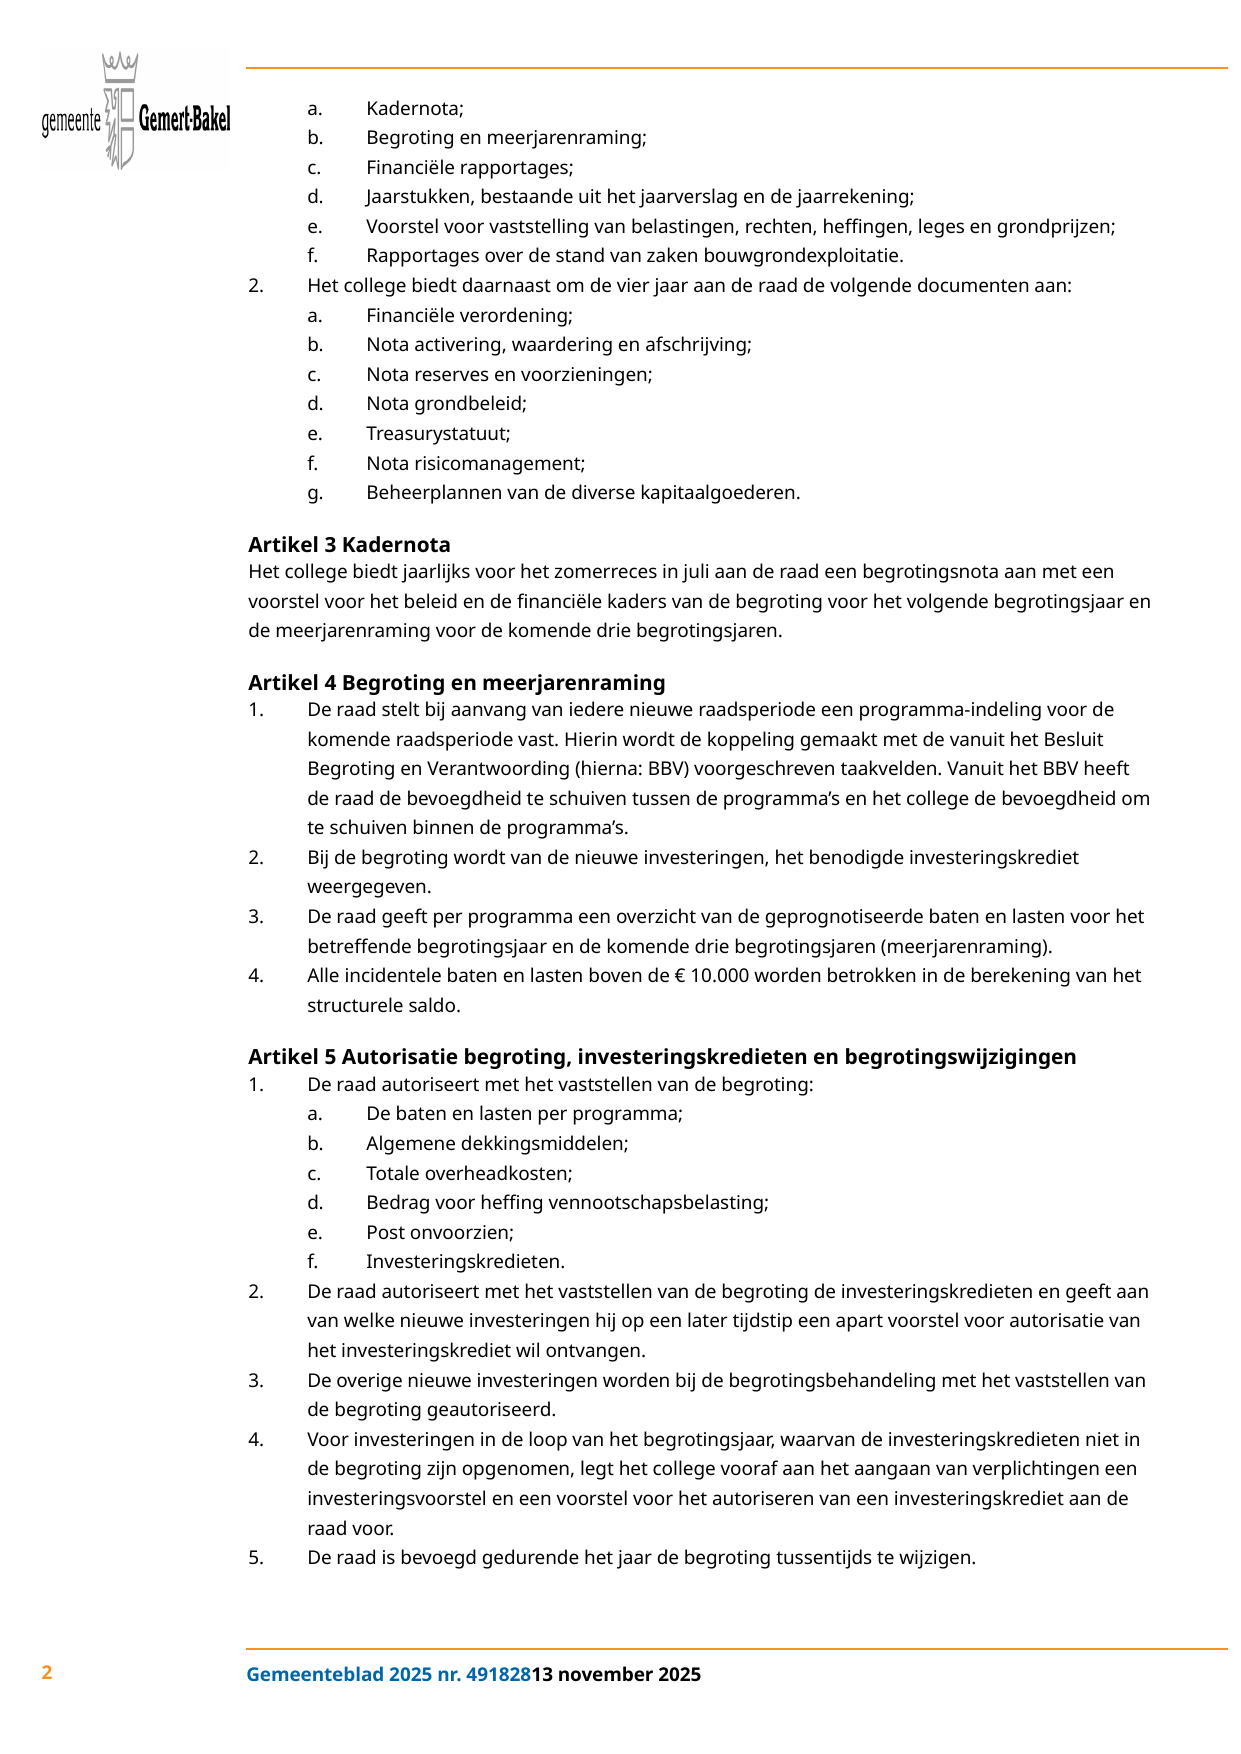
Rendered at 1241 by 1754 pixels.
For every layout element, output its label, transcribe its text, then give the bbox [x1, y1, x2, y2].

list Nota reserves en voorzieningen; [307, 361, 1152, 387]
picture [41, 47, 231, 172]
list Jaarstukken, bestaande uit het jaarverslag en de jaarrekening; [307, 183, 1152, 209]
list Kadernota; [307, 95, 1152, 121]
text Het college biedt jaarlijks voor het zomerreces in juli aan de raad een begrotingsnota aan met een voorstel voor het beleid en de financiële kaders van de begroting voor het volgende begrotingsjaar en de meerjarenraming voor de komende drie begrotingsjaren. [248, 558, 1152, 643]
list De baten en lasten per programma; [307, 1101, 1152, 1126]
list Beheerplannen van de diverse kapitaalgoederen. [307, 479, 1152, 505]
list De overige nieuwe investeringen worden bij de begrotingsbehandeling met het vaststellen van de begroting geautoriseerd. [248, 1367, 1152, 1422]
list Begroting en meerjarenraming; [307, 124, 1152, 150]
list De raad stelt bij aanvang van iedere nieuwe raadsperiode een programma-indeling voor de komende raadsperiode vast. Hierin wordt de koppeling gemaakt met de vanuit het Besluit Begroting en Verantwoording (hierna: BBV) voorgeschreven taakvelden. Vanuit het BBV heeft de raad de bevoegdheid te schuiven tussen de programma’s en het college de bevoegdheid om te schuiven binnen de programma’s. [248, 696, 1152, 840]
list Bij de begroting wordt van de nieuwe investeringen, het benodigde investeringskrediet weergegeven. [248, 844, 1152, 899]
list Investeringskredieten. [307, 1248, 1152, 1274]
text Artikel 5 Autorisatie begroting, investeringskredieten en begrotingswijzigingen [248, 1042, 1152, 1071]
list Algemene dekkingsmiddelen; [307, 1130, 1152, 1156]
list Financiële rapportages; [307, 154, 1152, 180]
text Artikel 4 Begroting en meerjarenraming [248, 668, 1152, 696]
list De raad is bevoegd gedurende het jaar de begroting tussentijds te wijzigen. [248, 1544, 1152, 1570]
list De raad autoriseert met het vaststellen van de begroting: [248, 1071, 1152, 1097]
list Totale overheadkosten; [307, 1160, 1152, 1185]
list Financiële verordening; [307, 302, 1152, 328]
list Post onvoorzien; [307, 1219, 1152, 1244]
list Nota activering, waardering en afschrijving; [307, 331, 1152, 357]
list Voor investeringen in de loop van het begrotingsjaar, waarvan de investeringskredieten niet in de begroting zijn opgenomen, legt het college vooraf aan het aangaan van verplichtingen een investeringsvoorstel en een voorstel voor het autoriseren van een investeringskrediet aan de raad voor. [248, 1426, 1152, 1540]
list Rapportages over de stand van zaken bouwgrondexploitatie. [307, 243, 1152, 268]
list Treasurystatuut; [307, 420, 1152, 446]
list Nota risicomanagement; [307, 450, 1152, 476]
list Bedrag voor heffing vennootschapsbelasting; [307, 1189, 1152, 1215]
list De raad geeft per programma een overzicht van de geprognotiseerde baten en lasten voor het betreffende begrotingsjaar en de komende drie begrotingsjaren (meerjarenraming). [248, 903, 1152, 959]
list De raad autoriseert met het vaststellen van de begroting de investeringskredieten en geeft aan van welke nieuwe investeringen hij op een later tijdstip een apart voorstel voor autorisatie van het investeringskrediet wil ontvangen. [248, 1278, 1152, 1363]
list Alle incidentele baten en lasten boven de € 10.000 worden betrokken in de berekening van het structurele saldo. [248, 962, 1152, 1018]
text Artikel 3 Kadernota [248, 530, 1152, 558]
list Het college biedt daarnaast om de vier jaar aan de raad de volgende documenten aan: [248, 272, 1152, 298]
list Nota grondbeleid; [307, 391, 1152, 416]
list Voorstel voor vaststelling van belastingen, rechten, heffingen, leges en grondprijzen; [307, 213, 1152, 239]
